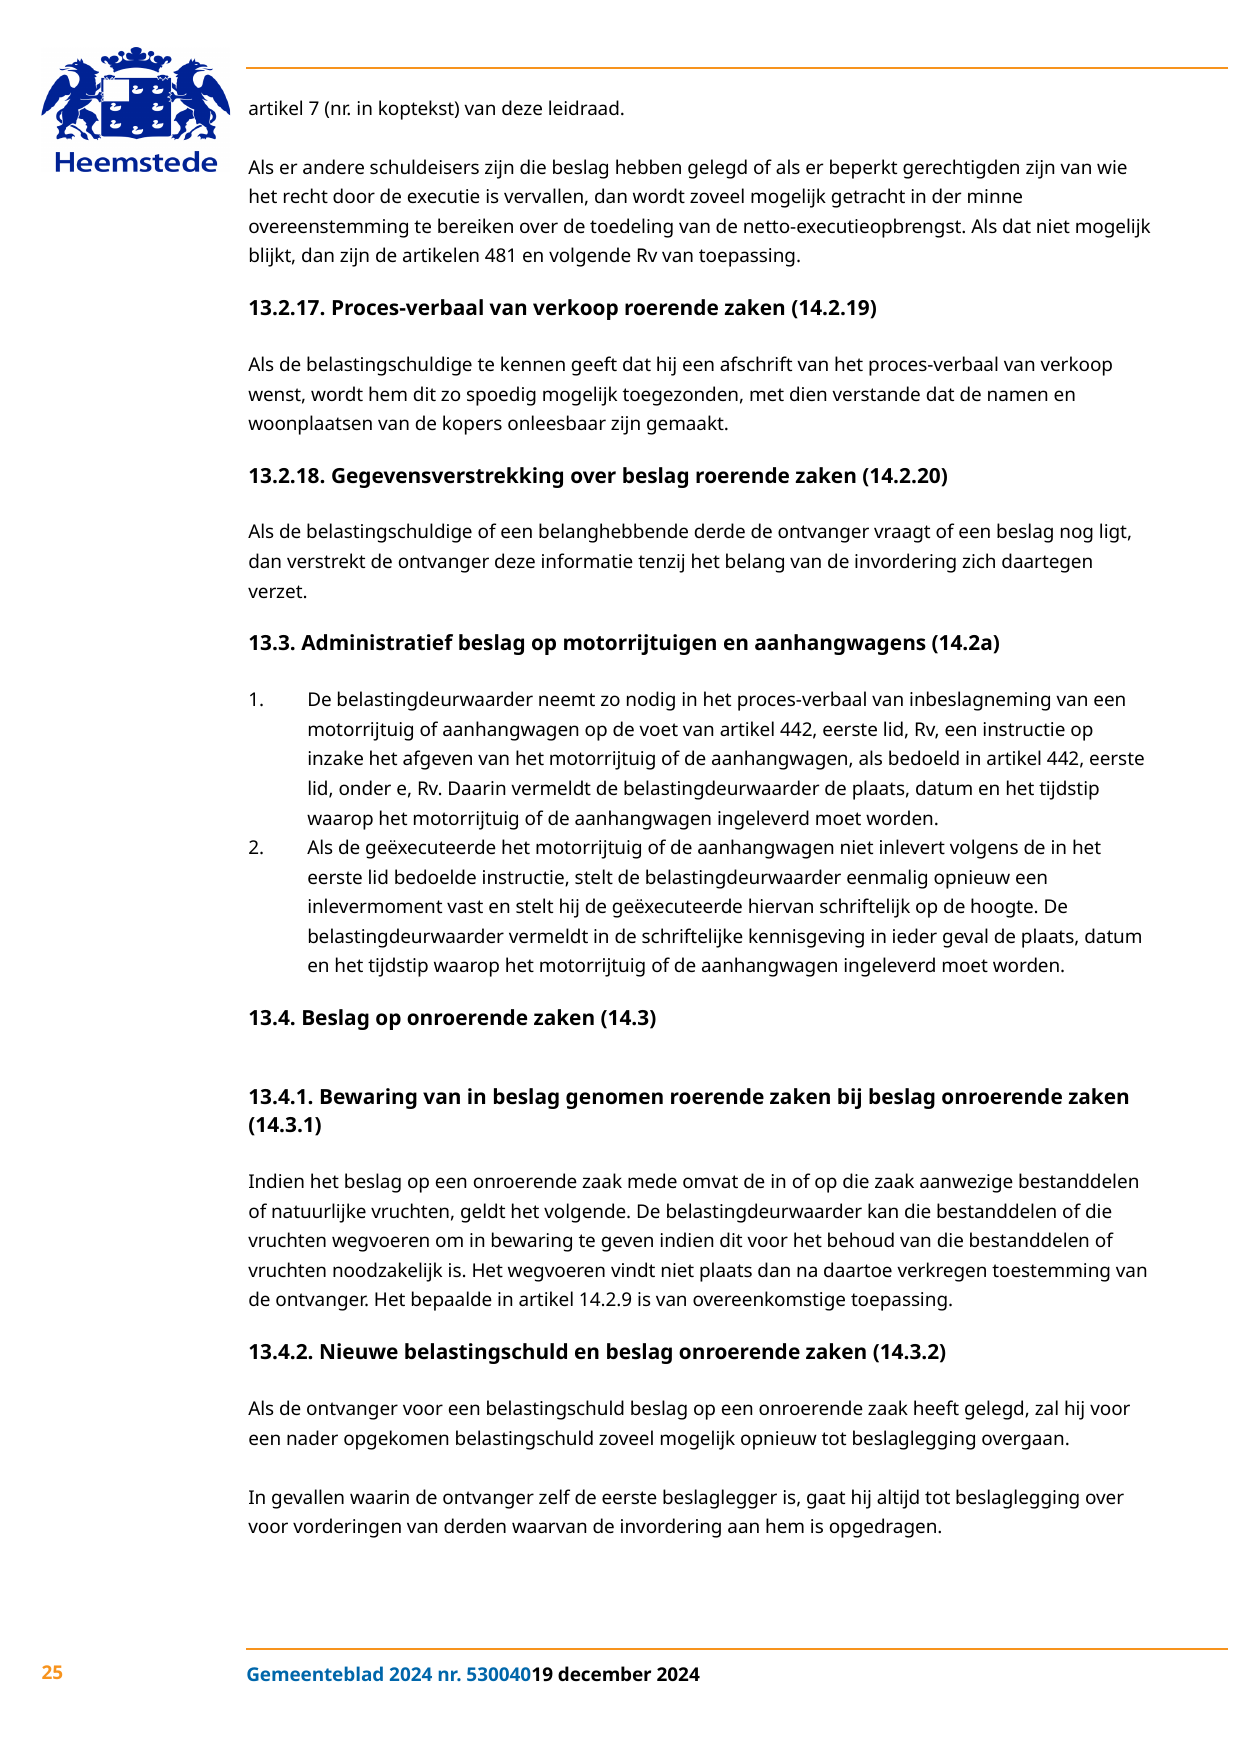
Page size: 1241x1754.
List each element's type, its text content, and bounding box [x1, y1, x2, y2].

text artikel 7 (nr. in koptekst) van deze leidraad. [248, 95, 1152, 121]
list Als de geëxecuteerde het motorrijtuig of de aanhangwagen niet inlevert volgens de in het eerste lid bedoelde instructie, stelt de belastingdeurwaarder eenmalig opnieuw een inlevermoment vast en stelt hij de geëxecuteerde hiervan schriftelijk op de hoogte. De belastingdeurwaarder vermeldt in de schriftelijke kennisgeving in ieder geval de plaats, datum en het tijdstip waarop het motorrijtuig of de aanhangwagen ingeleverd moet worden. [248, 834, 1152, 978]
text Als de belastingschuldige te kennen geeft dat hij een afschrift van het proces-verbaal van verkoop wenst, wordt hem dit zo spoedig mogelijk toegezonden, met dien verstande dat de namen en woonplaatsen van de kopers onleesbaar zijn gemaakt. [248, 351, 1152, 436]
text Als de ontvanger voor een belastingschuld beslag op een onroerende zaak heeft gelegd, zal hij voor een nader opgekomen belastingschuld zoveel mogelijk opnieuw tot beslaglegging overgaan. [248, 1395, 1152, 1450]
picture [41, 47, 231, 172]
text 13.4.2. Nieuwe belastingschuld en beslag onroerende zaken (14.3.2) [248, 1337, 1152, 1366]
text 13.3. Administratief beslag op motorrijtuigen en aanhangwagens (14.2a) [248, 628, 1152, 657]
text Als de belastingschuldige of een belanghebbende derde de ontvanger vraagt of een beslag nog ligt, dan verstrekt de ontvanger deze informatie tenzij het belang van de invordering zich daartegen verzet. [248, 519, 1152, 604]
text 13.4.1. Bewaring van in beslag genomen roerende zaken bij beslag onroerende zaken (14.3.1) [248, 1082, 1152, 1139]
text 13.2.18. Gegevensverstrekking over beslag roerende zaken (14.2.20) [248, 461, 1152, 489]
list De belastingdeurwaarder neemt zo nodig in het proces-verbaal van inbeslagneming van een motorrijtuig of aanhangwagen op de voet van artikel 442, eerste lid, Rv, een instructie op inzake het afgeven van het motorrijtuig of de aanhangwagen, als bedoeld in artikel 442, eerste lid, onder e, Rv. Daarin vermeldt de belastingdeurwaarder de plaats, datum en het tijdstip waarop het motorrijtuig of de aanhangwagen ingeleverd moet worden. [248, 686, 1152, 830]
text In gevallen waarin de ontvanger zelf de eerste beslaglegger is, gaat hij altijd tot beslaglegging over voor vorderingen van derden waarvan de invordering aan hem is opgedragen. [248, 1484, 1152, 1539]
text Als er andere schuldeisers zijn die beslag hebben gelegd of als er beperkt gerechtigden zijn van wie het recht door de executie is vervallen, dan wordt zoveel mogelijk getracht in der minne overeenstemming te bereiken over de toedeling van de netto-executieopbrengst. Als dat niet mogelijk blijkt, dan zijn de artikelen 481 en volgende Rv van toepassing. [248, 154, 1152, 268]
text 13.2.17. Proces-verbaal van verkoop roerende zaken (14.2.19) [248, 293, 1152, 322]
text 13.4. Beslag op onroerende zaken (14.3) [248, 1003, 1152, 1031]
text Indien het beslag op een onroerende zaak mede omvat de in of op die zaak aanwezige bestanddelen of natuurlijke vruchten, geldt het volgende. De belastingdeurwaarder kan die bestanddelen of die vruchten wegvoeren om in bewaring te geven indien dit voor het behoud van die bestanddelen of vruchten noodzakelijk is. Het wegvoeren vindt niet plaats dan na daartoe verkregen toestemming van de ontvanger. Het bepaalde in artikel 14.2.9 is van overeenkomstige toepassing. [248, 1168, 1152, 1312]
